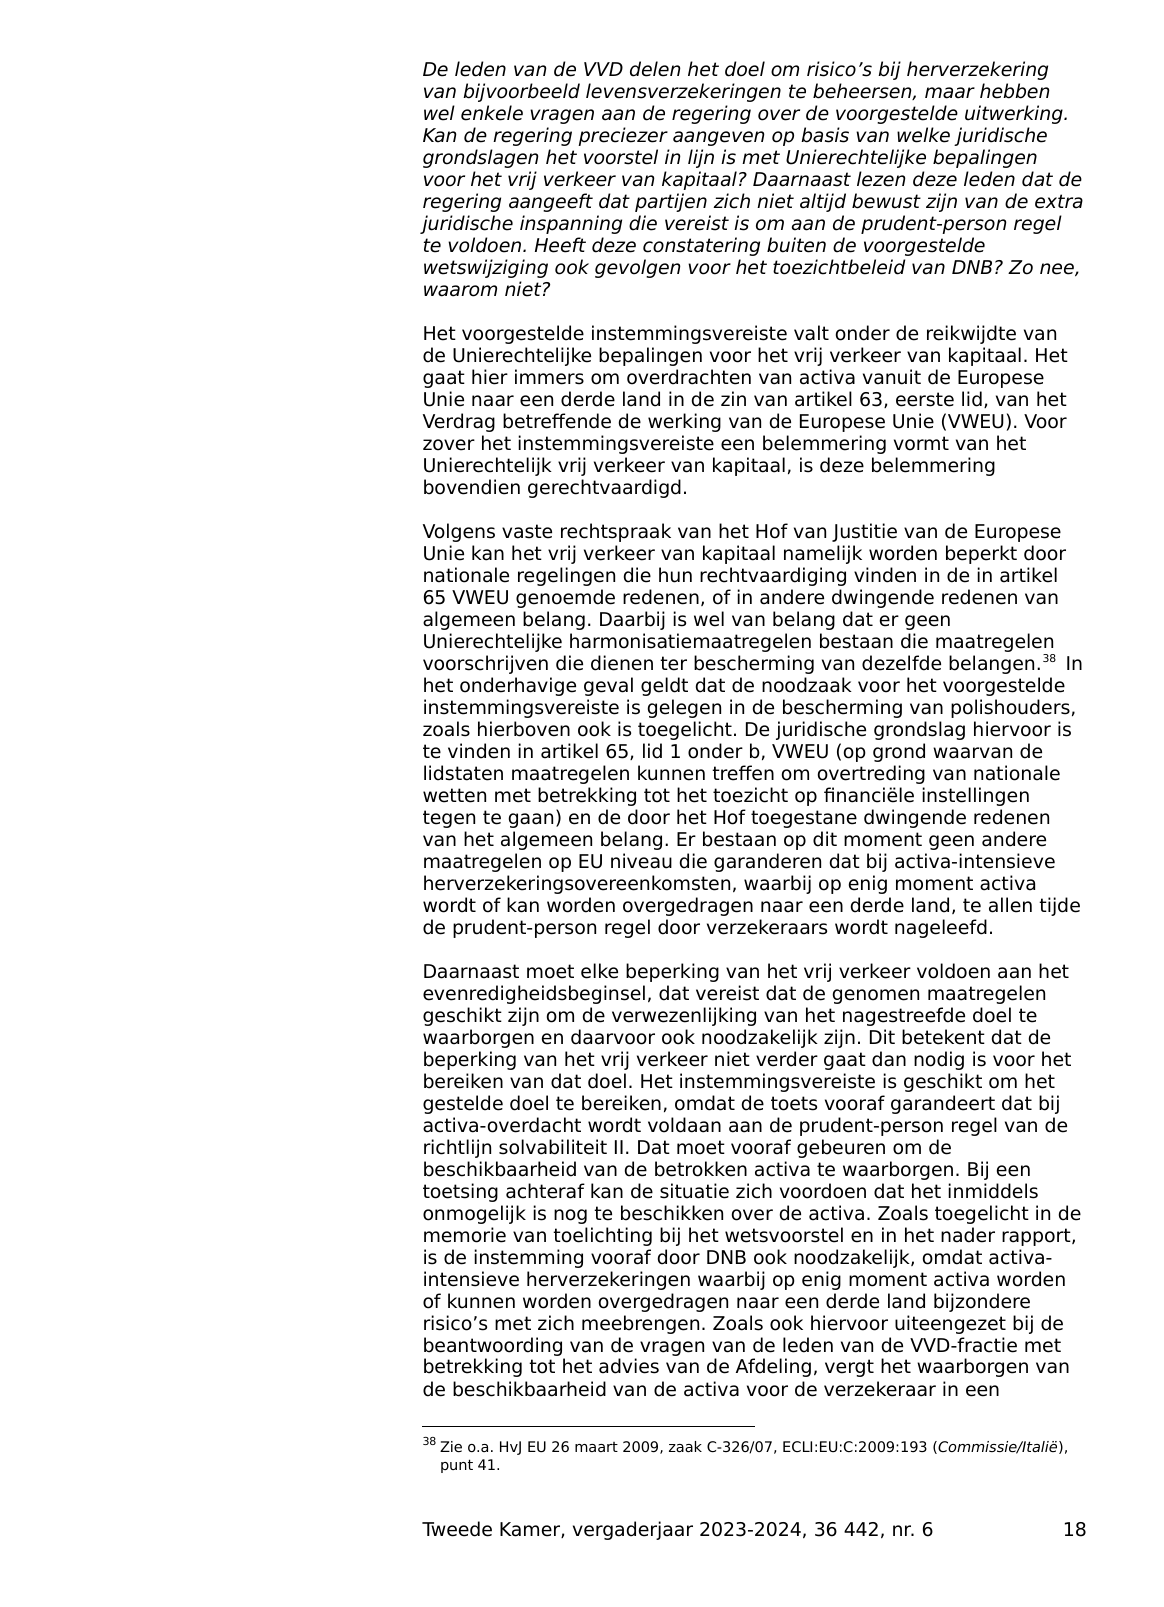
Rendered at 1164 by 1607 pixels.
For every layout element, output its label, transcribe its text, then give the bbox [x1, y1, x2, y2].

text Het voorgestelde instemmingsvereiste valt onder de reikwijdte van de Unierechtelijke bepalingen voor het vrij verkeer van kapitaal. Het gaat hier immers om overdrachten van activa vanuit de Europese Unie naar een derde land in de zin van artikel 63, eerste lid, van het Verdrag betreffende de werking van de Europese Unie (VWEU). Voor zover het instemmingsvereiste een belemmering vormt van het Unierechtelijk vrij verkeer van kapitaal, is deze belemmering bovendien gerechtvaardigd. [422, 323, 1087, 499]
text Volgens vaste rechtspraak van het Hof van Justitie van de Europese Unie kan het vrij verkeer van kapitaal namelijk worden beperkt door nationale regelingen die hun rechtvaardiging vinden in de in artikel 65 VWEU genoemde redenen, of in andere dwingende redenen van algemeen belang. Daarbij is wel van belang dat er geen Unierechtelijke harmonisatiemaatregelen bestaan die maatregelen voorschrijven die dienen ter bescherming van dezelfde belangen. In het onderhavige geval geldt dat de noodzaak voor het voorgestelde instemmingsvereiste is gelegen in de bescherming van polishouders, zoals hierboven ook is toegelicht. De juridische grondslag hiervoor is te vinden in artikel 65, lid 1 onder b, VWEU (op grond waarvan de lidstaten maatregelen kunnen treffen om overtreding van nationale wetten met betrekking tot het toezicht op financiële instellingen tegen te gaan) en de door het Hof toegestane dwingende redenen van het algemeen belang. Er bestaan op dit moment geen andere maatregelen op EU niveau die garanderen dat bij activa-intensieve herverzekeringsovereenkomsten, waarbij op enig moment activa wordt of kan worden overgedragen naar een derde land, te allen tijde de prudent-person regel door verzekeraars wordt nageleefd. [422, 521, 1087, 939]
text Zie o.a. HvJ EU 26 maart 2009, zaak C-326/07, ECLI:EU:C:2009:193 (Commissie/Italië), punt 41. [422, 1435, 1087, 1474]
text Daarnaast moet elke beperking van het vrij verkeer voldoen aan het evenredigheidsbeginsel, dat vereist dat de genomen maatregelen geschikt zijn om de verwezenlijking van het nagestreefde doel te waarborgen en daarvoor ook noodzakelijk zijn. Dit betekent dat de beperking van het vrij verkeer niet verder gaat dan nodig is voor het bereiken van dat doel. Het instemmingsvereiste is geschikt om het gestelde doel te bereiken, omdat de toets vooraf garandeert dat bij activa-overdacht wordt voldaan aan de prudent-person regel van de richtlijn solvabiliteit II. Dat moet vooraf gebeuren om de beschikbaarheid van de betrokken activa te waarborgen. Bij een toetsing achteraf kan de situatie zich voordoen dat het inmiddels onmogelijk is nog te beschikken over de activa. Zoals toegelicht in de memorie van toelichting bij het wetsvoorstel en in het nader rapport, is de instemming vooraf door DNB ook noodzakelijk, omdat activa-intensieve herverzekeringen waarbij op enig moment activa worden of kunnen worden overgedragen naar een derde land bijzondere risico’s met zich meebrengen. Zoals ook hiervoor uiteengezet bij de beantwoording van de vragen van de leden van de VVD-fractie met betrekking tot het advies van de Afdeling, vergt het waarborgen van de beschikbaarheid van de activa voor de verzekeraar in een [422, 961, 1087, 1400]
text De leden van de VVD delen het doel om risico’s bij herverzekering van bijvoorbeeld levensverzekeringen te beheersen, maar hebben wel enkele vragen aan de regering over de voorgestelde uitwerking. Kan de regering preciezer aangeven op basis van welke juridische grondslagen het voorstel in lijn is met Unierechtelijke bepalingen voor het vrij verkeer van kapitaal? Daarnaast lezen deze leden dat de regering aangeeft dat partijen zich niet altijd bewust zijn van de extra juridische inspanning die vereist is om aan de prudent-person regel te voldoen. Heeft deze constatering buiten de voorgestelde wetswijziging ook gevolgen voor het toezichtbeleid van DNB? Zo nee, waarom niet? [422, 59, 1087, 301]
